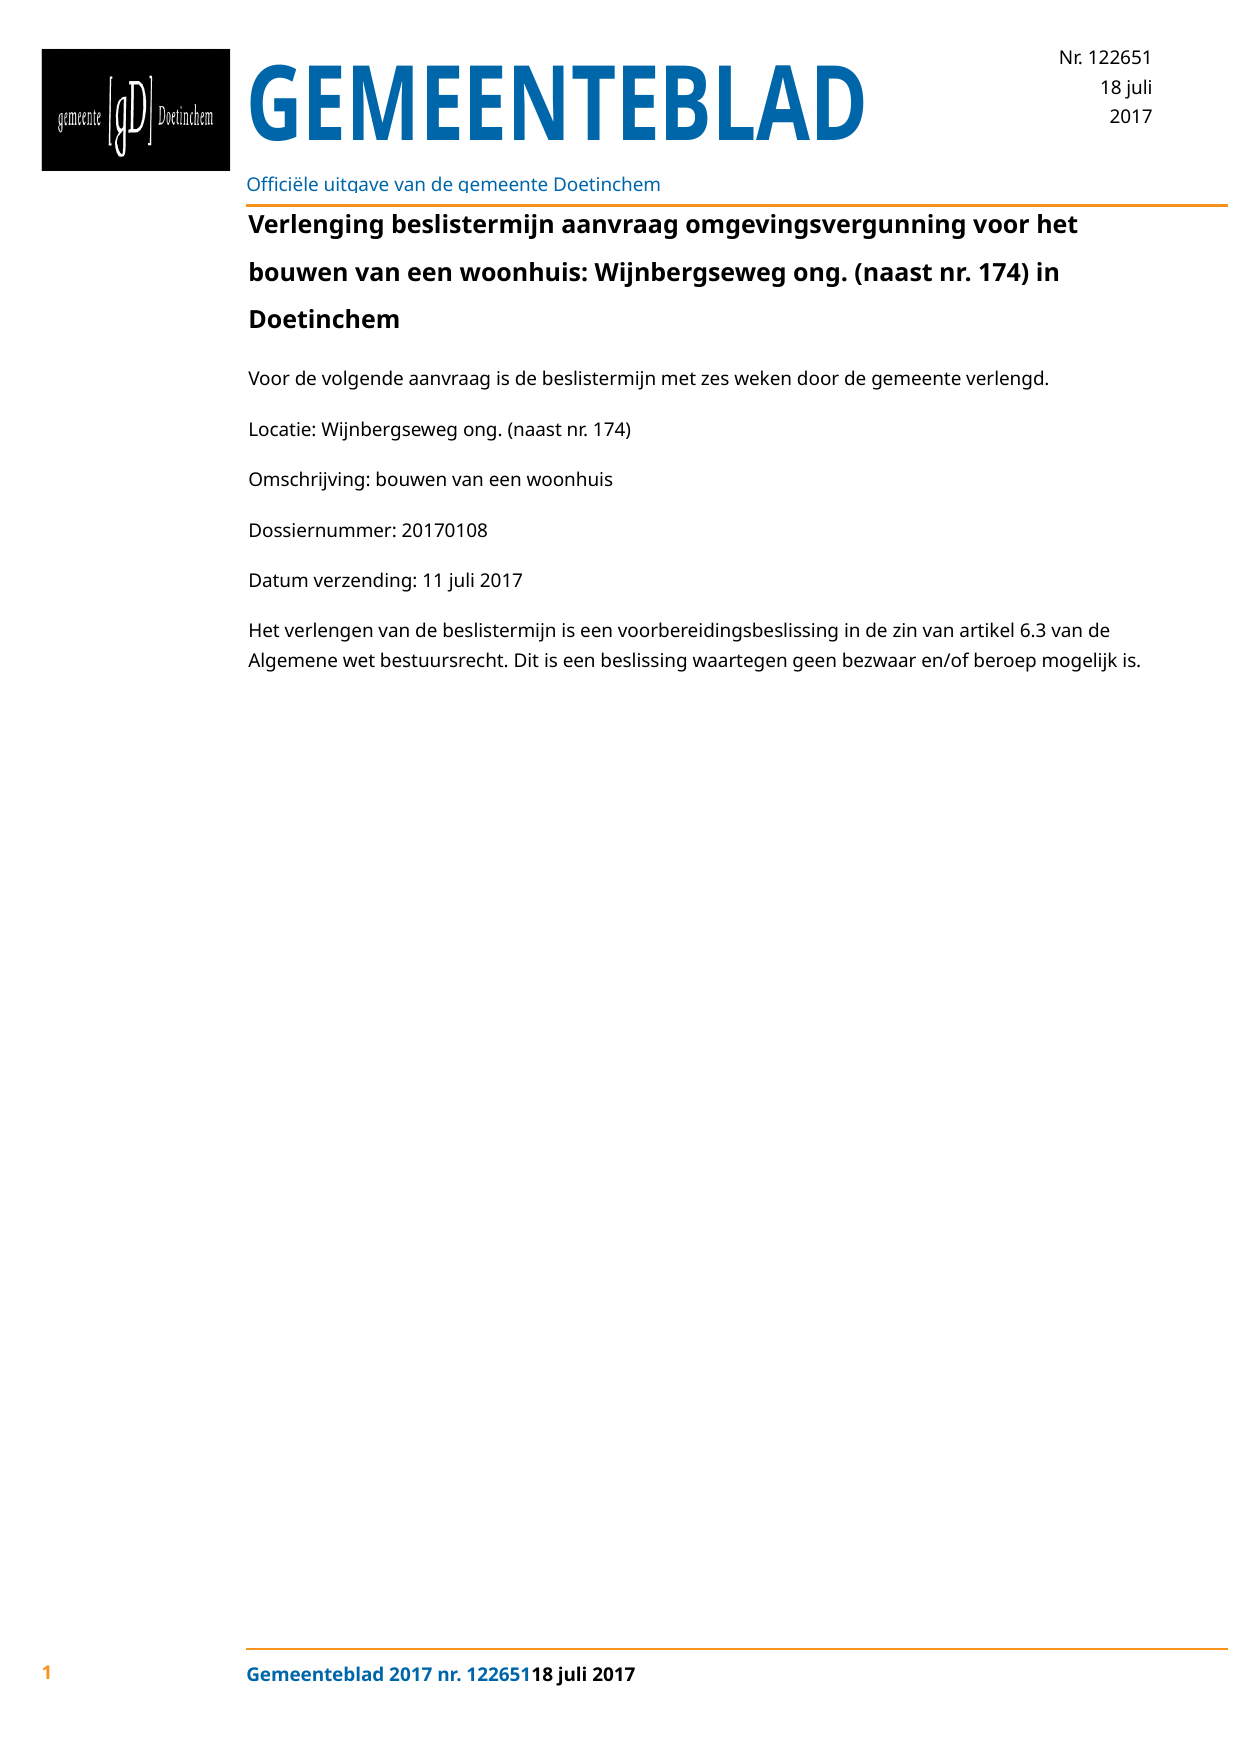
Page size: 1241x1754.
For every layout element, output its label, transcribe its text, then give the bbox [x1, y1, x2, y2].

text Locatie: Wijnbergseweg ong. (naast nr. 174) [248, 416, 1152, 442]
text Omschrijving: bouwen van een woonhuis [248, 466, 1152, 492]
text Verlenging beslistermijn aanvraag omgevingsvergunning voor het bouwen van een woonhuis: Wijnbergseweg ong. (naast nr. 174) in Doetinchem [248, 207, 1152, 336]
text Datum verzending: 11 juli 2017 [248, 567, 1152, 593]
text Dossiernummer: 20170108 [248, 517, 1152, 542]
text Het verlengen van de beslistermijn is een voorbereidingsbeslissing in de zin van artikel 6.3 van de Algemene wet bestuursrecht. Dit is een beslissing waartegen geen bezwaar en/of beroep mogelijk is. [248, 618, 1152, 673]
picture [41, 47, 231, 172]
text Voor de volgende aanvraag is de beslistermijn met zes weken door de gemeente verlengd. [248, 366, 1152, 391]
